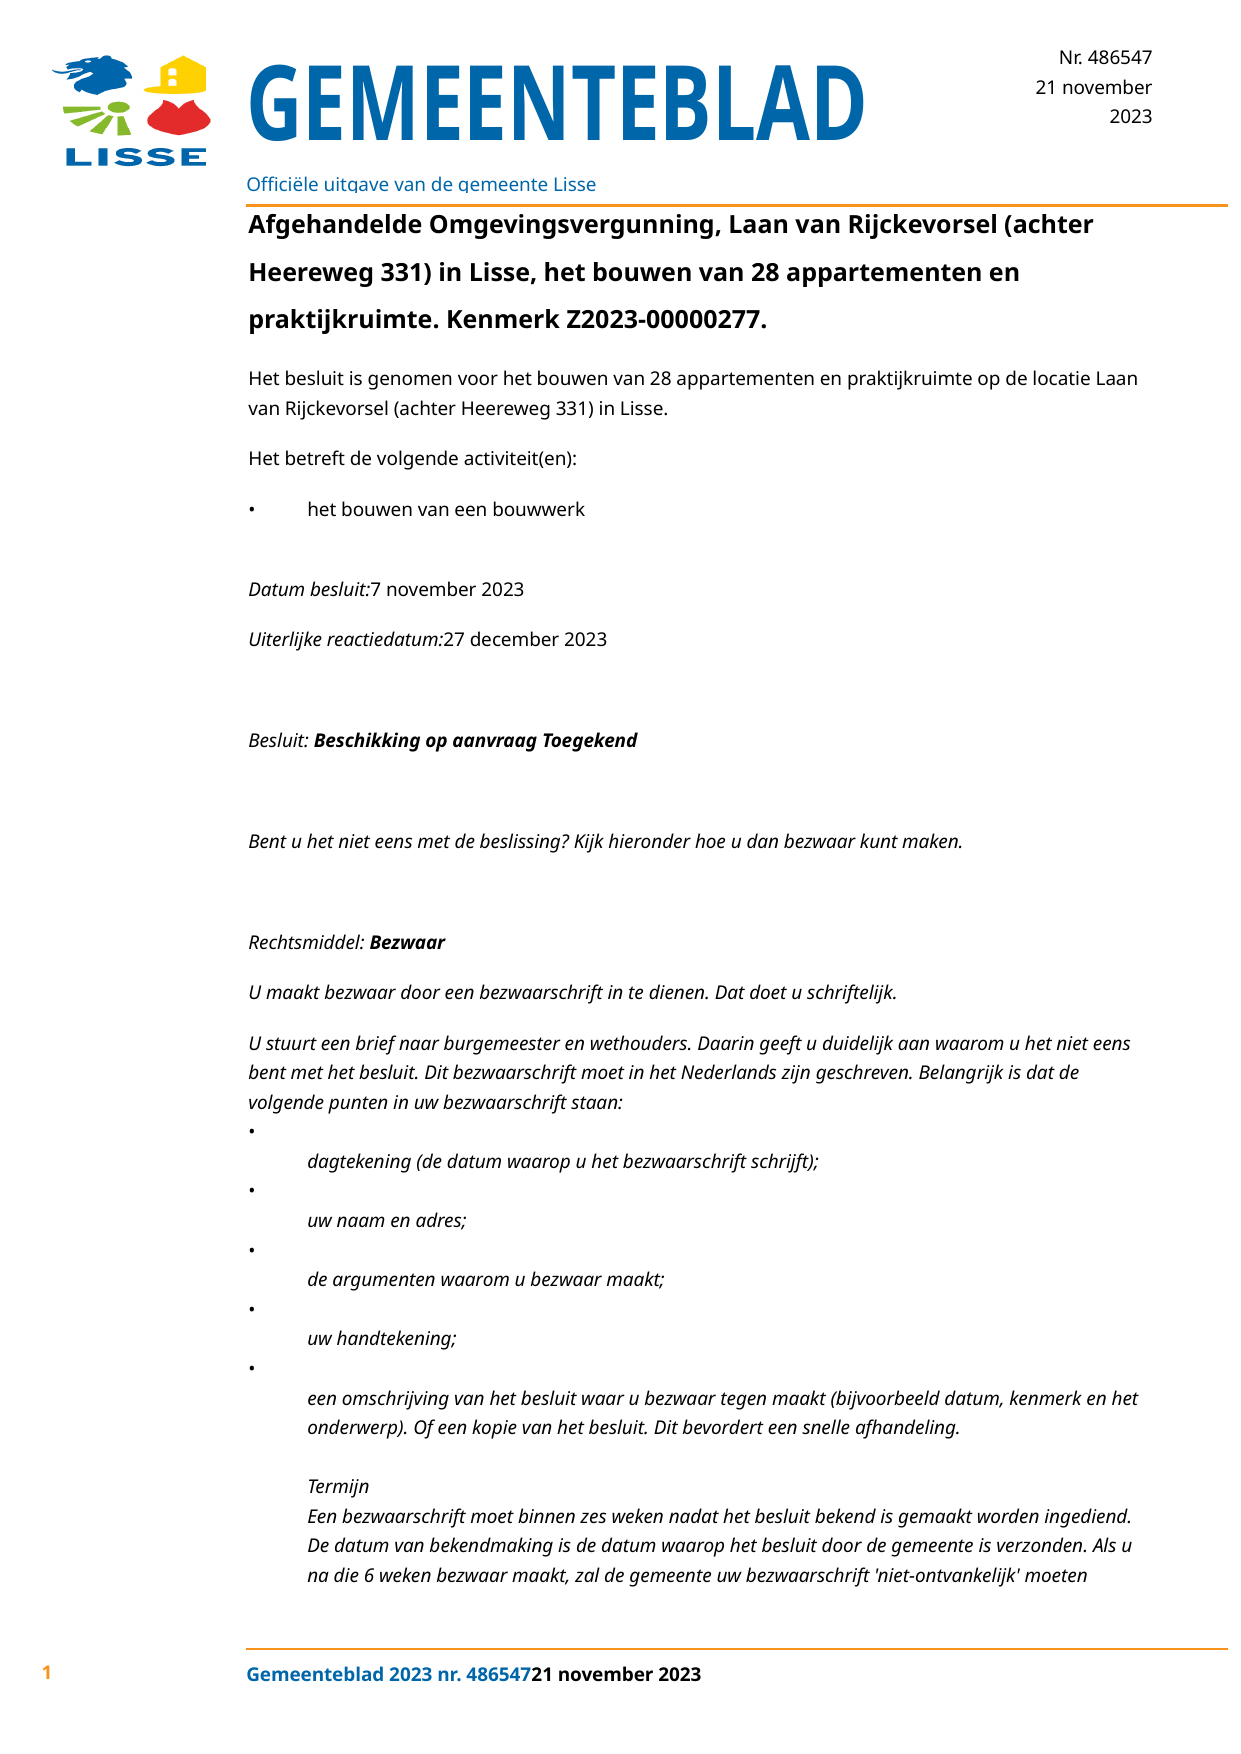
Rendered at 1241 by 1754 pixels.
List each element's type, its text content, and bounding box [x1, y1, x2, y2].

text Het besluit is genomen voor het bouwen van 28 appartementen en praktijkruimte op de locatie Laan van Rijckevorsel (achter Heereweg 331) in Lisse. [248, 366, 1152, 421]
text Het betreft de volgende activiteit(en): [248, 446, 1152, 471]
text Datum besluit:7 november 2023 [248, 576, 1152, 602]
list Termijn [248, 1473, 1152, 1499]
text Afgehandelde Omgevingsvergunning, Laan van Rijckevorsel (achter Heereweg 331) in Lisse, het bouwen van 28 appartementen en praktijkruimte. Kenmerk Z2023-00000277. [248, 207, 1152, 336]
text Rechtsmiddel: Bezwaar [248, 929, 1152, 954]
text U maakt bezwaar door een bezwaarschrift in te dienen. Dat doet u schriftelijk. [248, 979, 1152, 1005]
list uw handtekening; [248, 1326, 1152, 1351]
list uw naam en adres; [248, 1207, 1152, 1233]
text Besluit: Beschikking op aanvraag Toegekend [248, 727, 1152, 753]
list het bouwen van een bouwwerk [248, 496, 1152, 522]
list Een bezwaarschrift moet binnen zes weken nadat het besluit bekend is gemaakt worden ingediend. De datum van bekendmaking is de datum waarop het besluit door de gemeente is verzonden. Als u na die 6 weken bezwaar maakt, zal de gemeente uw bezwaarschrift 'niet-ontvankelijk' moeten [248, 1503, 1152, 1588]
text U stuurt een brief naar burgemeester en wethouders. Daarin geeft u duidelijk aan waarom u het niet eens bent met het besluit. Dit bezwaarschrift moet in het Nederlands zijn geschreven. Belangrijk is dat de volgende punten in uw bezwaarschrift staan: [248, 1030, 1152, 1114]
picture [41, 47, 231, 172]
list dagtekening (de datum waarop u het bezwaarschrift schrijft); [248, 1148, 1152, 1174]
text Bent u het niet eens met de beslissing? Kijk hieronder hoe u dan bezwaar kunt maken. [248, 828, 1152, 854]
list de argumenten waarom u bezwaar maakt; [248, 1266, 1152, 1292]
text Uiterlijke reactiedatum:27 december 2023 [248, 626, 1152, 652]
list een omschrijving van het besluit waar u bezwaar tegen maakt (bijvoorbeeld datum, kenmerk en het onderwerp). Of een kopie van het besluit. Dit bevordert een snelle afhandeling. [248, 1385, 1152, 1440]
